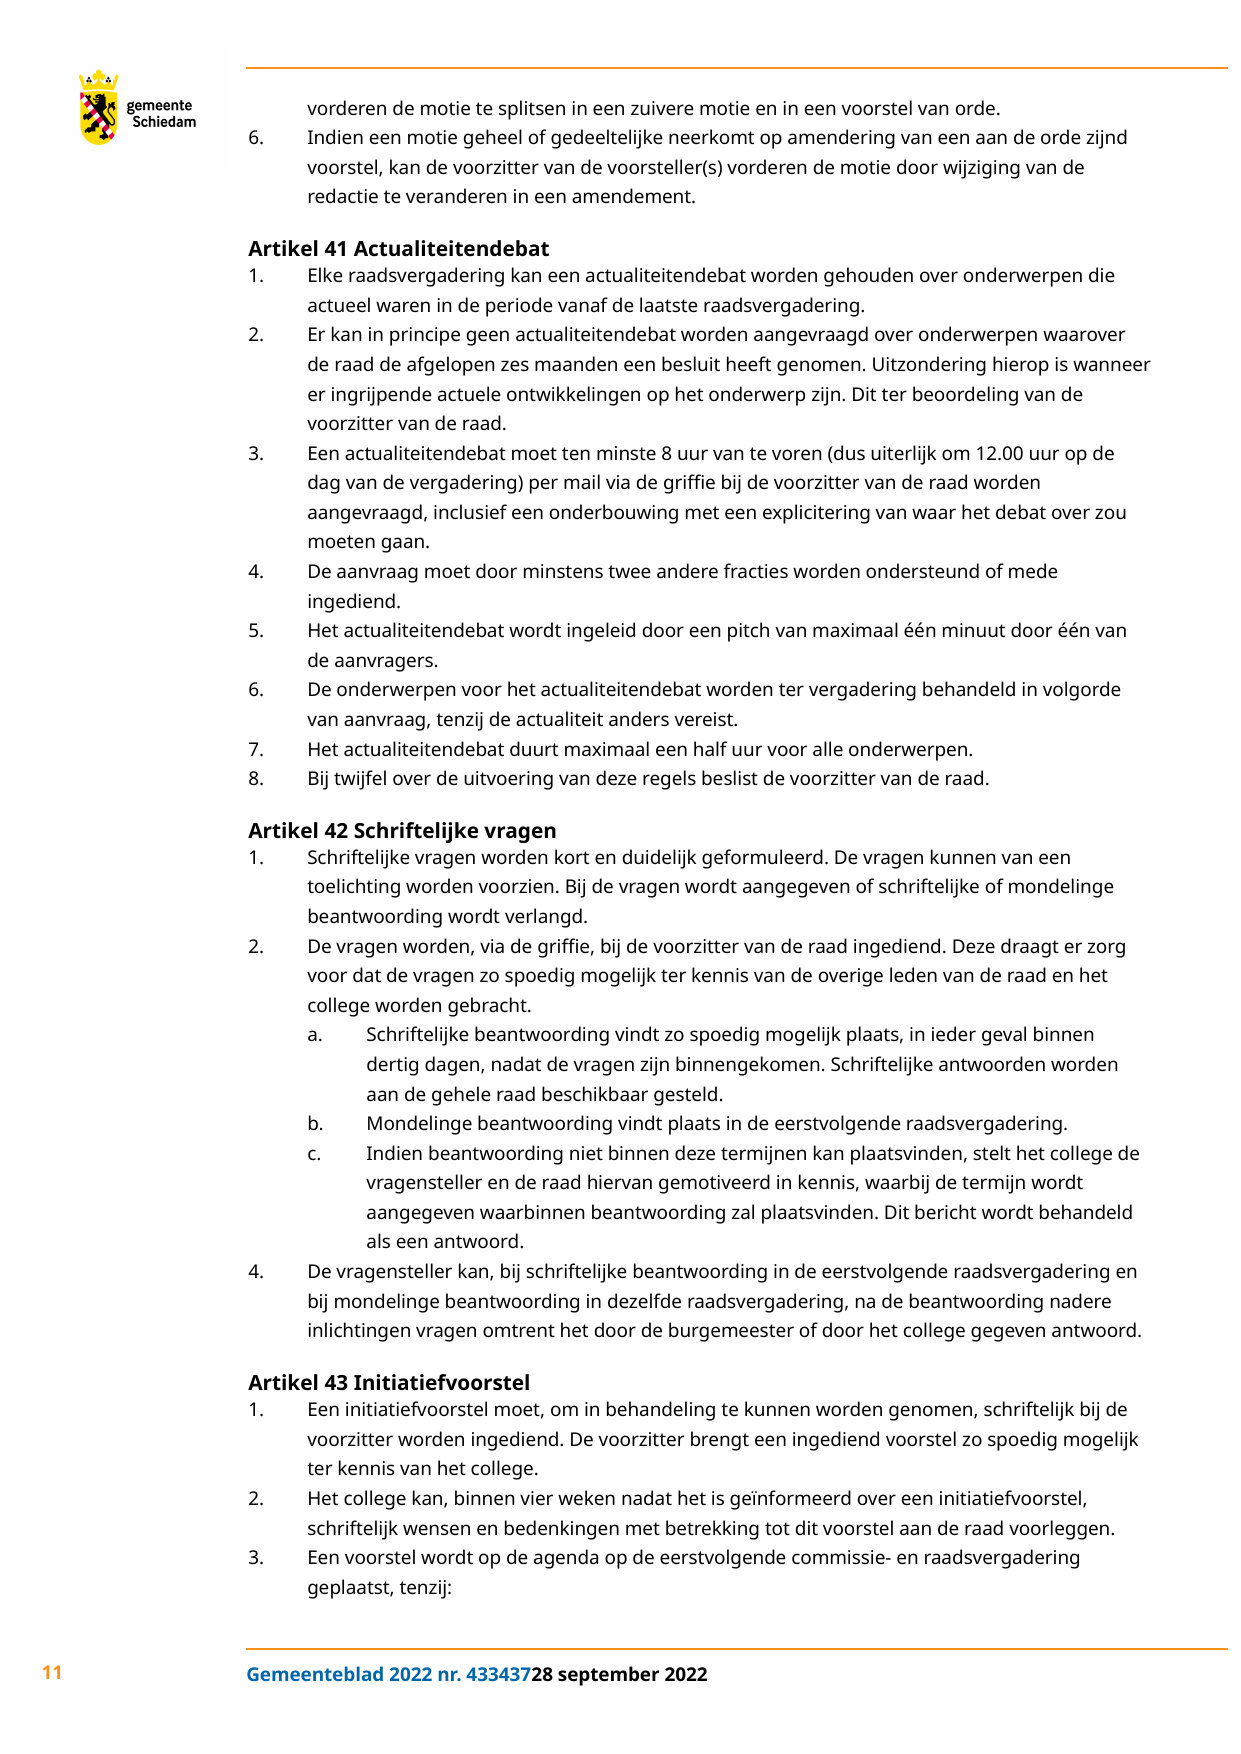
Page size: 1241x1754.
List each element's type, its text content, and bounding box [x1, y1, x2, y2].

list De aanvraag moet door minstens twee andere fracties worden ondersteund of mede ingediend. [248, 558, 1152, 613]
list De vragen worden, via de griffie, bij de voorzitter van de raad ingediend. Deze draagt er zorg voor dat de vragen zo spoedig mogelijk ter kennis van de overige leden van de raad en het college worden gebracht. [248, 933, 1152, 1018]
list Bij twijfel over de uitvoering van deze regels beslist de voorzitter van de raad. [248, 765, 1152, 791]
list Het actualiteitendebat wordt ingeleid door een pitch van maximaal één minuut door één van de aanvragers. [248, 617, 1152, 673]
list Het actualiteitendebat duurt maximaal een half uur voor alle onderwerpen. [248, 736, 1152, 761]
list Mondelinge beantwoording vindt plaats in de eerstvolgende raadsvergadering. [307, 1110, 1152, 1136]
list Een voorstel wordt op de agenda op de eerstvolgende commissie- en raadsvergadering geplaatst, tenzij: [248, 1544, 1152, 1599]
text Artikel 43 Initiatiefvoorstel [248, 1368, 1152, 1396]
list Schriftelijke vragen worden kort en duidelijk geformuleerd. De vragen kunnen van een toelichting worden voorzien. Bij de vragen wordt aangegeven of schriftelijke of mondelinge beantwoording wordt verlangd. [248, 844, 1152, 929]
list Een actualiteitendebat moet ten minste 8 uur van te voren (dus uiterlijk om 12.00 uur op de dag van de vergadering) per mail via de griffie bij de voorzitter van de raad worden aangevraagd, inclusief een onderbouwing met een explicitering van waar het debat over zou moeten gaan. [248, 440, 1152, 554]
list De vragensteller kan, bij schriftelijke beantwoording in de eerstvolgende raadsvergadering en bij mondelinge beantwoording in dezelfde raadsvergadering, na de beantwoording nadere inlichtingen vragen omtrent het door de burgemeester of door het college gegeven antwoord. [248, 1258, 1152, 1343]
list Er kan in principe geen actualiteitendebat worden aangevraagd over onderwerpen waarover de raad de afgelopen zes maanden een besluit heeft genomen. Uitzondering hierop is wanneer er ingrijpende actuele ontwikkelingen op het onderwerp zijn. Dit ter beoordeling van de voorzitter van de raad. [248, 322, 1152, 436]
list Schriftelijke beantwoording vindt zo spoedig mogelijk plaats, in ieder geval binnen dertig dagen, nadat de vragen zijn binnengekomen. Schriftelijke antwoorden worden aan de gehele raad beschikbaar gesteld. [307, 1022, 1152, 1107]
list vorderen de motie te splitsen in een zuivere motie en in een voorstel van orde. [248, 95, 1152, 121]
text Artikel 41 Actualiteitendebat [248, 234, 1152, 262]
list Elke raadsvergadering kan een actualiteitendebat worden gehouden over onderwerpen die actueel waren in de periode vanaf de laatste raadsvergadering. [248, 262, 1152, 318]
list Indien beantwoording niet binnen deze termijnen kan plaatsvinden, stelt het college de vragensteller en de raad hiervan gemotiveerd in kennis, waarbij de termijn wordt aangegeven waarbinnen beantwoording zal plaatsvinden. Dit bericht wordt behandeld als een antwoord. [307, 1140, 1152, 1254]
list Een initiatiefvoorstel moet, om in behandeling te kunnen worden genomen, schriftelijk bij de voorzitter worden ingediend. De voorzitter brengt een ingediend voorstel zo spoedig mogelijk ter kennis van het college. [248, 1396, 1152, 1481]
list Het college kan, binnen vier weken nadat het is geïnformeerd over een initiatiefvoorstel, schriftelijk wensen en bedenkingen met betrekking tot dit voorstel aan de raad voorleggen. [248, 1485, 1152, 1540]
list De onderwerpen voor het actualiteitendebat worden ter vergadering behandeld in volgorde van aanvraag, tenzij de actualiteit anders vereist. [248, 677, 1152, 732]
text Artikel 42 Schriftelijke vragen [248, 816, 1152, 844]
list Indien een motie geheel of gedeeltelijke neerkomt op amendering van een aan de orde zijnd voorstel, kan de voorzitter van de voorsteller(s) vorderen de motie door wijziging van de redactie te veranderen in een amendement. [248, 124, 1152, 209]
picture [41, 47, 231, 172]
